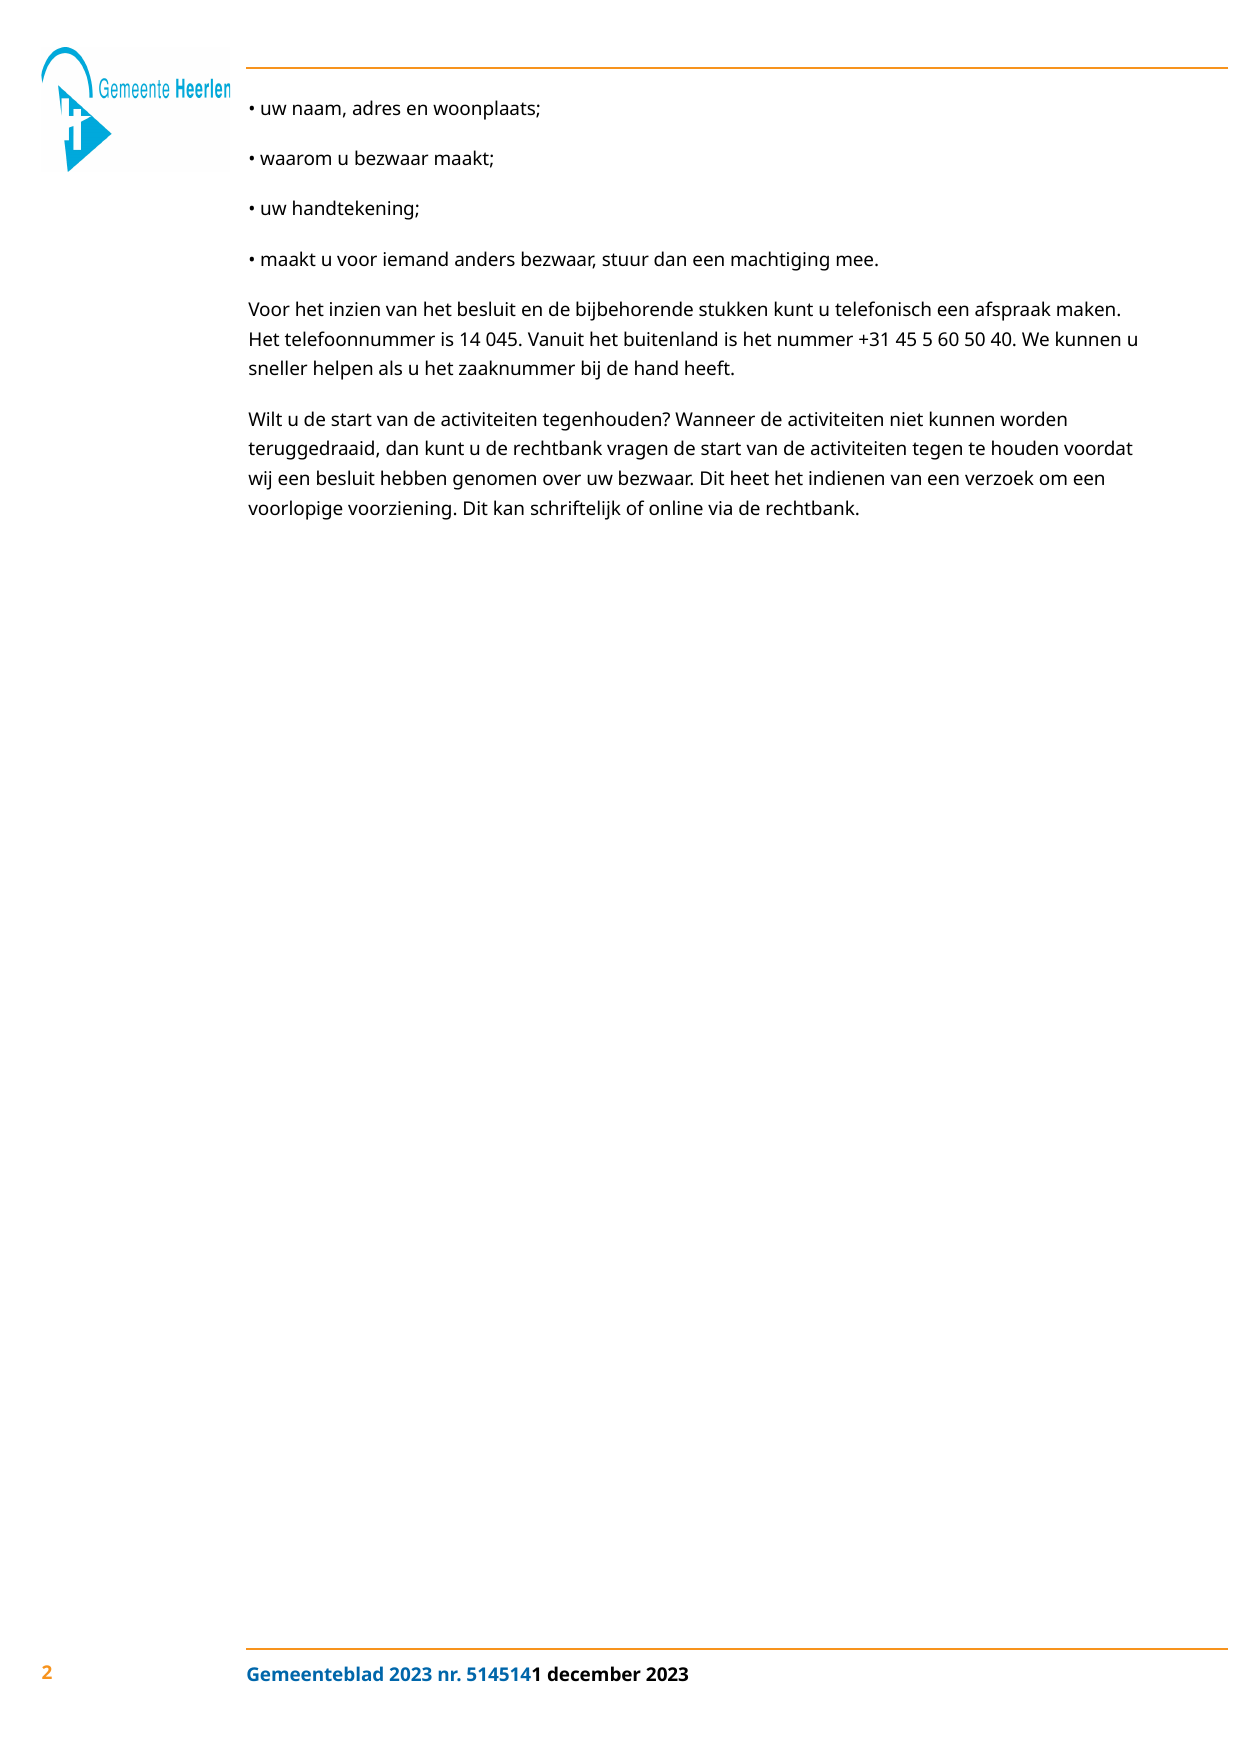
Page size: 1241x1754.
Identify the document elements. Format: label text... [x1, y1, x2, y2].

text • uw naam, adres en woonplaats; [248, 95, 1152, 121]
text Wilt u de start van de activiteiten tegenhouden? Wanneer de activiteiten niet kunnen worden teruggedraaid, dan kunt u de rechtbank vragen de start van de activiteiten tegen te houden voordat wij een besluit hebben genomen over uw bezwaar. Dit heet het indienen van een verzoek om een voorlopige voorziening. Dit kan schriftelijk of online via de rechtbank. [248, 406, 1152, 521]
text • waarom u bezwaar maakt; [248, 145, 1152, 171]
text Voor het inzien van het besluit en de bijbehorende stukken kunt u telefonisch een afspraak maken. Het telefoonnummer is 14 045. Vanuit het buitenland is het nummer +31 45 5 60 50 40. We kunnen u sneller helpen als u het zaaknummer bij de hand heeft. [248, 296, 1152, 381]
picture [41, 47, 59, 70]
text • maakt u voor iemand anders bezwaar, stuur dan een machtiging mee. [248, 246, 1152, 272]
picture [41, 47, 231, 172]
text • uw handtekening; [248, 196, 1152, 221]
